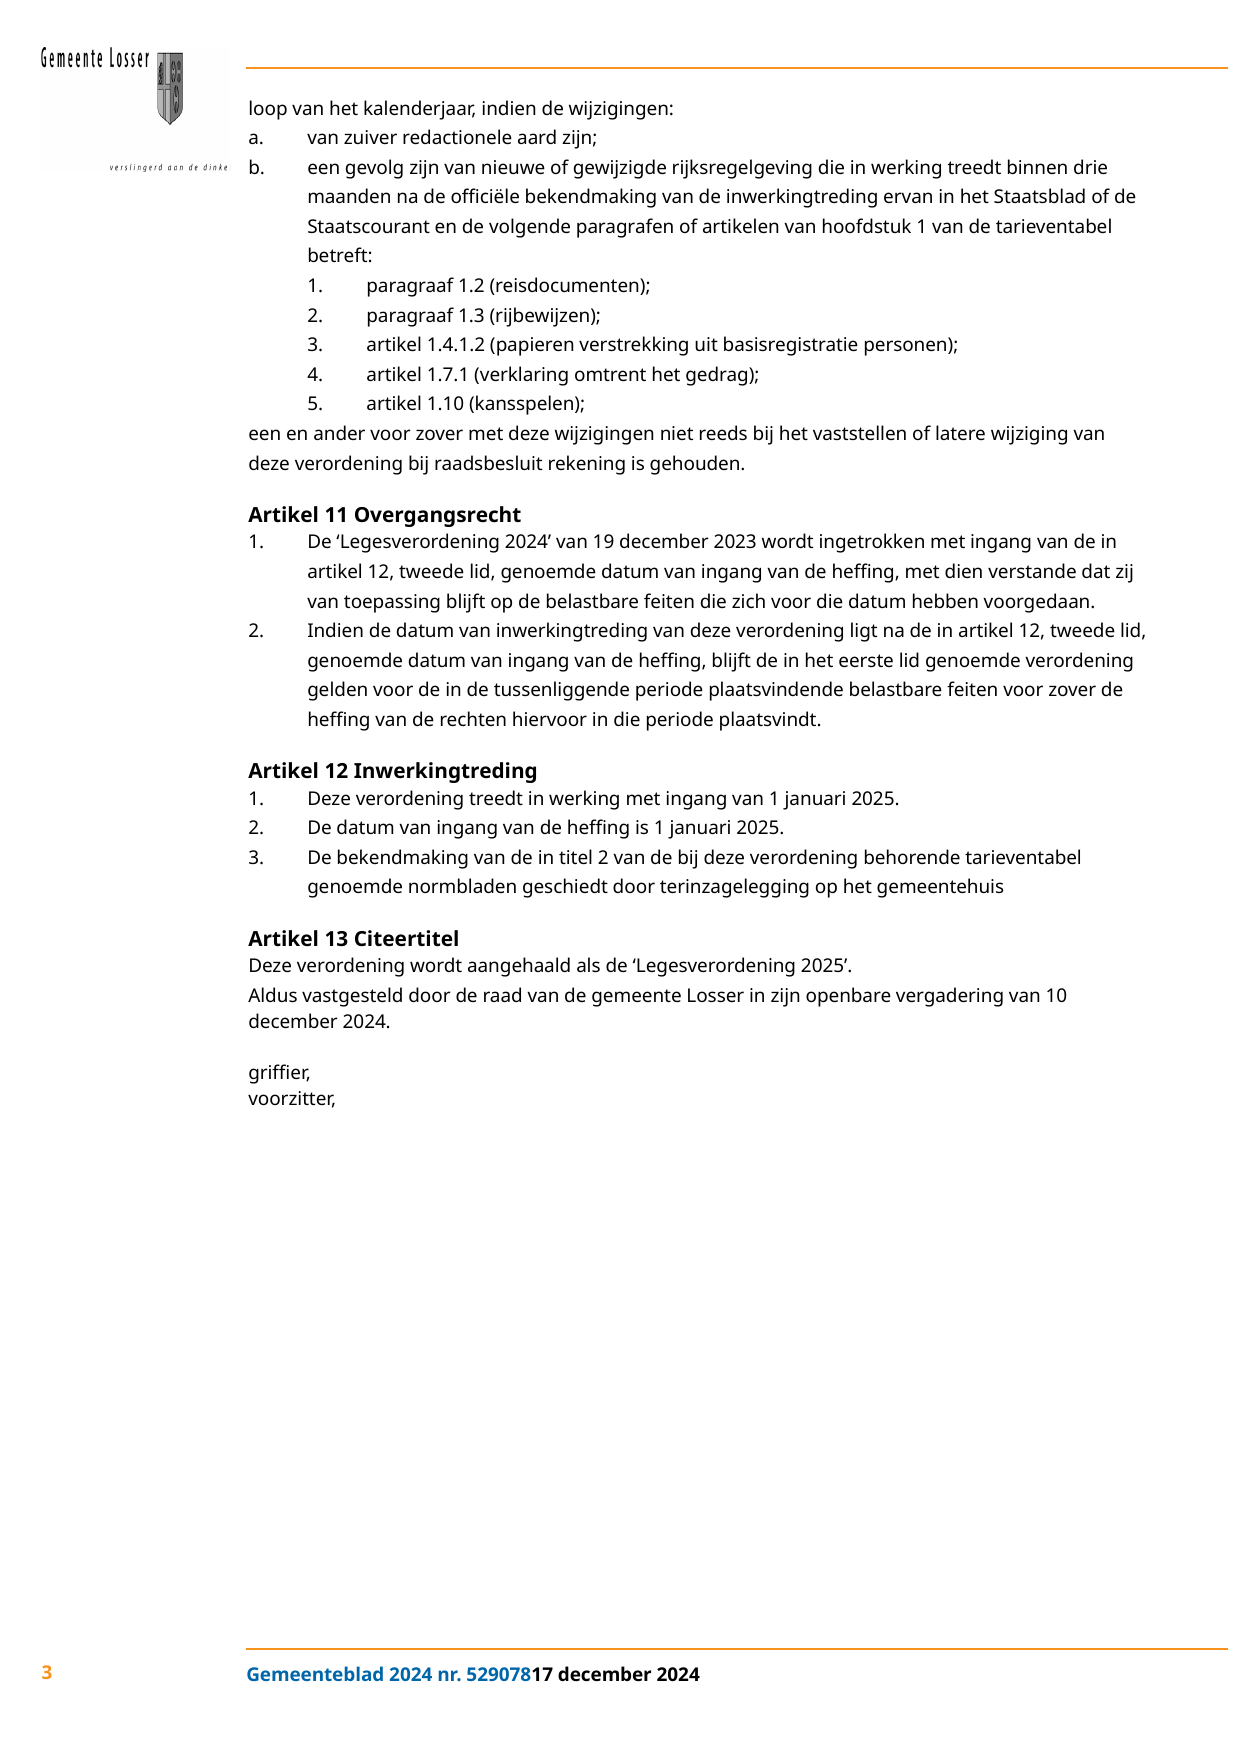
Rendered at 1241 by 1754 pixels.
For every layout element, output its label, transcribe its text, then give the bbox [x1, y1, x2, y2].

text Artikel 11 Overgangsrecht [248, 500, 1152, 529]
picture [41, 47, 231, 172]
text loop van het kalenderjaar, indien de wijzigingen: [248, 95, 1152, 121]
text Artikel 12 Inwerkingtreding [248, 757, 1152, 785]
list Deze verordening treedt in werking met ingang van 1 januari 2025. [248, 785, 1152, 811]
list De ‘Legesverordening 2024’ van 19 december 2023 wordt ingetrokken met ingang van de in artikel 12, tweede lid, genoemde datum van ingang van de heffing, met dien verstande dat zij van toepassing blijft op de belastbare feiten die zich voor die datum hebben voorgedaan. [248, 529, 1152, 613]
text griffier, [248, 1059, 1152, 1085]
text Aldus vastgesteld door de raad van de gemeente Losser in zijn openbare vergadering van 10 december 2024. [248, 982, 1152, 1034]
text Artikel 13 Citeertitel [248, 924, 1152, 953]
list artikel 1.7.1 (verklaring omtrent het gedrag); [307, 361, 1152, 387]
list Indien de datum van inwerkingtreding van deze verordening ligt na de in artikel 12, tweede lid, genoemde datum van ingang van de heffing, blijft de in het eerste lid genoemde verordening gelden voor de in de tussenliggende periode plaatsvindende belastbare feiten voor zover de heffing van de rechten hiervoor in die periode plaatsvindt. [248, 617, 1152, 732]
list paragraaf 1.2 (reisdocumenten); [307, 272, 1152, 298]
list een gevolg zijn van nieuwe of gewijzigde rijksregelgeving die in werking treedt binnen drie maanden na de officiële bekendmaking van de inwerkingtreding ervan in het Staatsblad of de Staatscourant en de volgende paragrafen of artikelen van hoofdstuk 1 van de tarieventabel betreft: [248, 154, 1152, 268]
list paragraaf 1.3 (rijbewijzen); [307, 302, 1152, 328]
list van zuiver redactionele aard zijn; [248, 124, 1152, 150]
list De datum van ingang van de heffing is 1 januari 2025. [248, 814, 1152, 840]
list artikel 1.4.1.2 (papieren verstrekking uit basisregistratie personen); [307, 331, 1152, 357]
text voorzitter, [248, 1085, 1152, 1111]
list De bekendmaking van de in titel 2 van de bij deze verordening behorende tarieventabel genoemde normbladen geschiedt door terinzagelegging op het gemeentehuis [248, 844, 1152, 899]
list artikel 1.10 (kansspelen); [307, 391, 1152, 416]
text een en ander voor zover met deze wijzigingen niet reeds bij het vaststellen of latere wijziging van deze verordening bij raadsbesluit rekening is gehouden. [248, 420, 1152, 476]
text Deze verordening wordt aangehaald als de ‘Legesverordening 2025’. [248, 953, 1152, 978]
